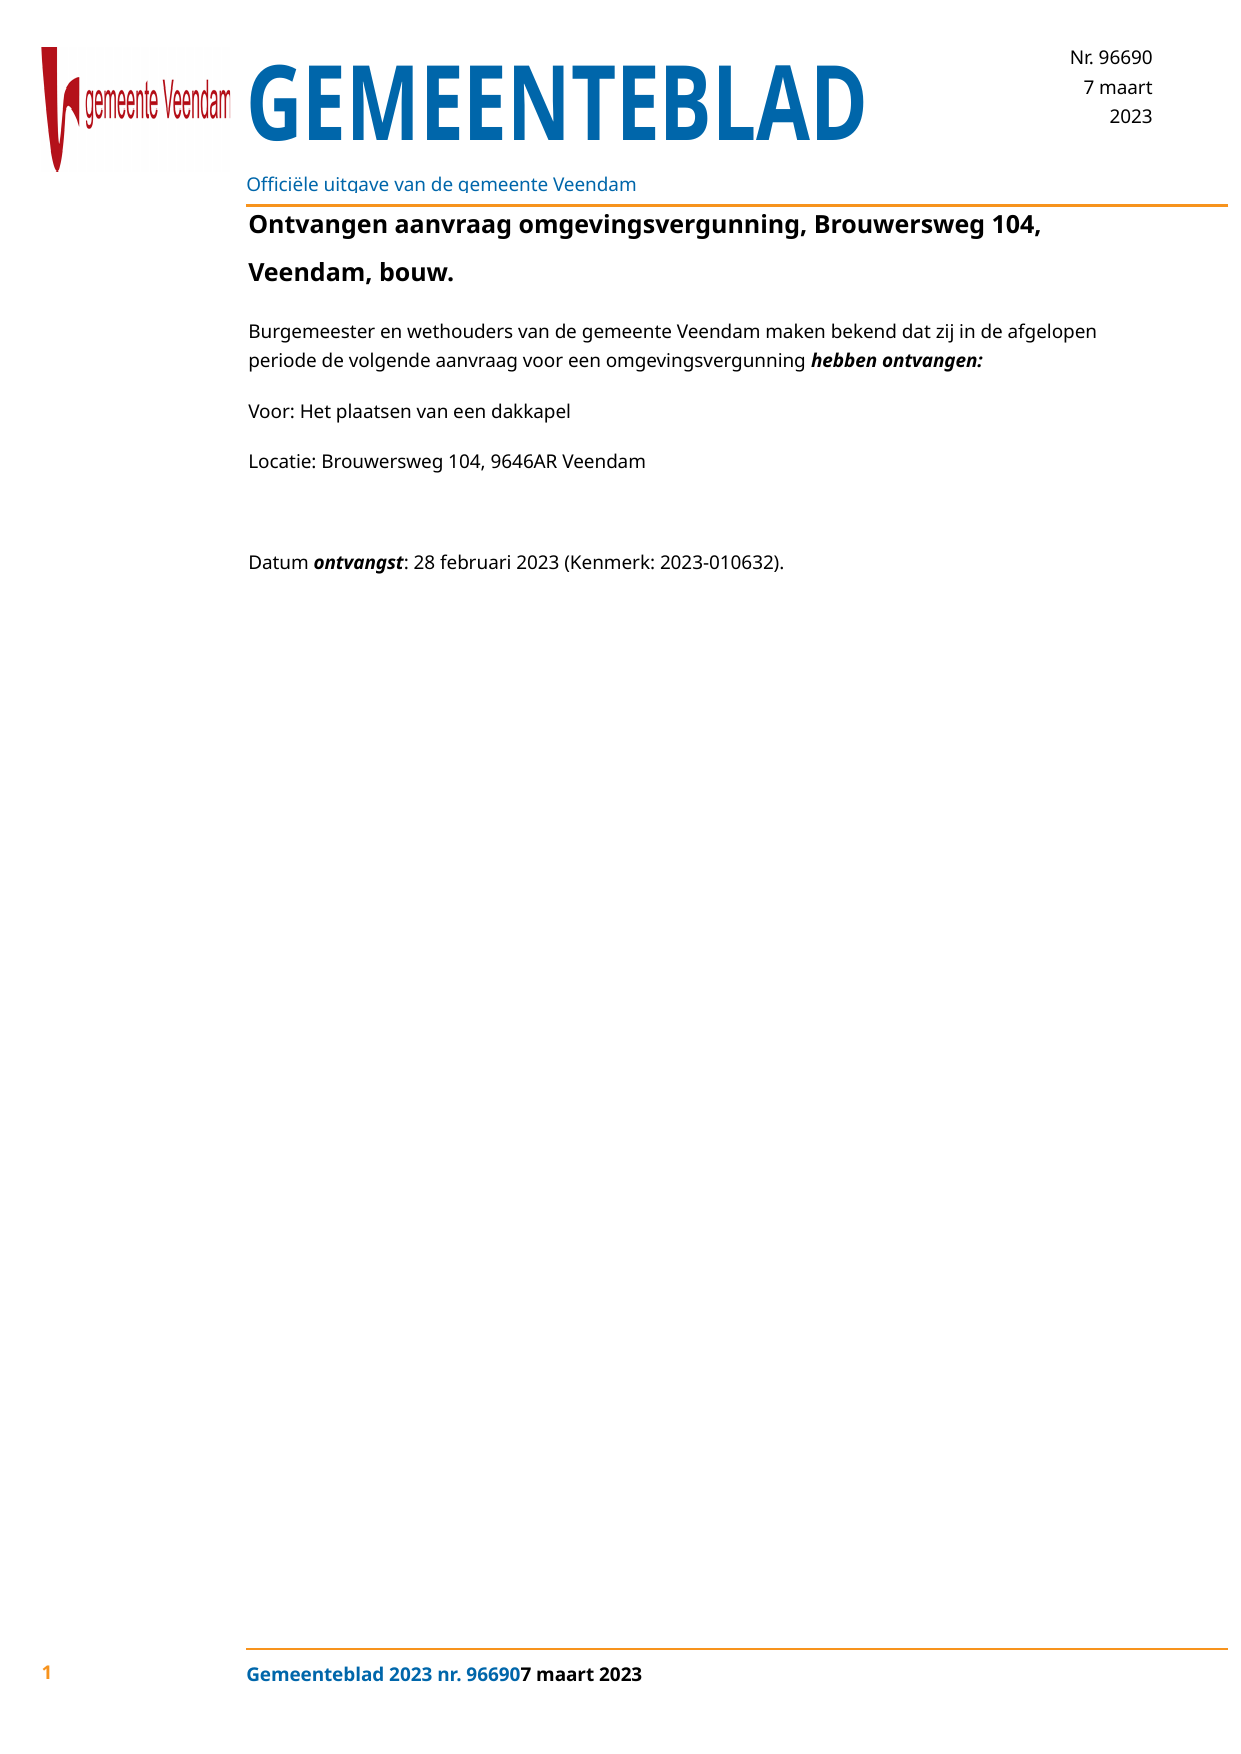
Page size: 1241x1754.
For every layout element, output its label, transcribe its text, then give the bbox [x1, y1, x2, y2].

text Ontvangen aanvraag omgevingsvergunning, Brouwersweg 104, Veendam, bouw. [248, 207, 1152, 288]
text Locatie: Brouwersweg 104, 9646AR Veendam [248, 448, 1152, 474]
text Burgemeester en wethouders van de gemeente Veendam maken bekend dat zij in de afgelopen periode de volgende aanvraag voor een omgevingsvergunning hebben ontvangen: [248, 318, 1152, 373]
picture [41, 47, 231, 172]
text Datum ontvangst: 28 februari 2023 (Kenmerk: 2023-010632). [248, 549, 1152, 575]
text Voor: Het plaatsen van een dakkapel [248, 398, 1152, 424]
